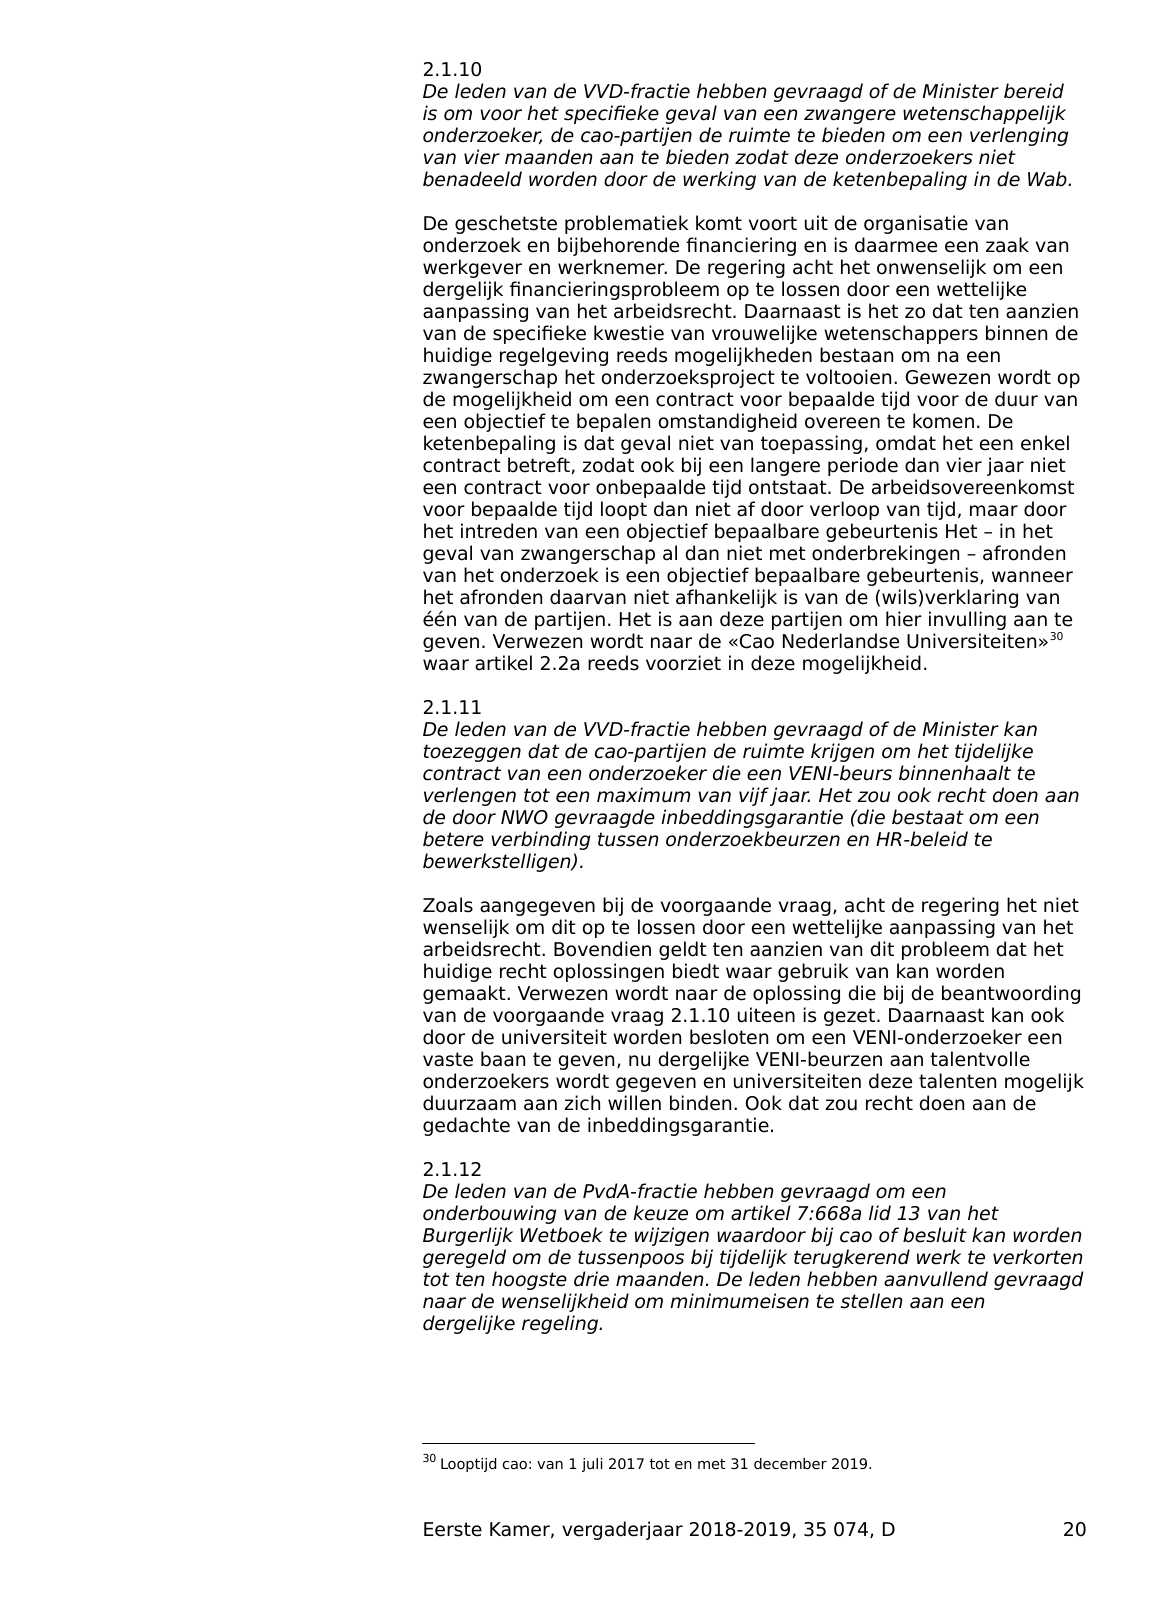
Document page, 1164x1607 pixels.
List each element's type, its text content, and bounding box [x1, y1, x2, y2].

text De leden van de VVD-fractie hebben gevraagd of de Minister kan toezeggen dat de cao-partijen de ruimte krijgen om het tijdelijke contract van een onderzoeker die een VENI-beurs binnenhaalt te verlengen tot een maximum van vijf jaar. Het zou ook recht doen aan de door NWO gevraagde inbeddingsgarantie (die bestaat om een betere verbinding tussen onderzoekbeurzen en HR-beleid te bewerkstelligen). [422, 719, 1087, 873]
text De leden van de PvdA-fractie hebben gevraagd om een onderbouwing van de keuze om artikel 7:668a lid 13 van het Burgerlijk Wetboek te wijzigen waardoor bij cao of besluit kan worden geregeld om de tussenpoos bij tijdelijk terugkerend werk te verkorten tot ten hoogste drie maanden. De leden hebben aanvullend gevraagd naar de wenselijkheid om minimumeisen te stellen aan een dergelijke regeling. [422, 1181, 1087, 1335]
text 2.1.10 [422, 59, 1087, 81]
text 2.1.11 [422, 697, 1087, 719]
text 2.1.12 [422, 1159, 1087, 1181]
text De geschetste problematiek komt voort uit de organisatie van onderzoek en bijbehorende financiering en is daarmee een zaak van werkgever en werknemer. De regering acht het onwenselijk om een dergelijk financieringsprobleem op te lossen door een wettelijke aanpassing van het arbeidsrecht. Daarnaast is het zo dat ten aanzien van de specifieke kwestie van vrouwelijke wetenschappers binnen de huidige regelgeving reeds mogelijkheden bestaan om na een zwangerschap het onderzoeksproject te voltooien. Gewezen wordt op de mogelijkheid om een contract voor bepaalde tijd voor de duur van een objectief te bepalen omstandigheid overeen te komen. De ketenbepaling is dat geval niet van toepassing, omdat het een enkel contract betreft, zodat ook bij een langere periode dan vier jaar niet een contract voor onbepaalde tijd ontstaat. De arbeidsovereenkomst voor bepaalde tijd loopt dan niet af door verloop van tijd, maar door het intreden van een objectief bepaalbare gebeurtenis Het – in het geval van zwangerschap al dan niet met onderbrekingen – afronden van het onderzoek is een objectief bepaalbare gebeurtenis, wanneer het afronden daarvan niet afhankelijk is van de (wils)verklaring van één van de partijen. Het is aan deze partijen om hier invulling aan te geven. Verwezen wordt naar de «Cao Nederlandse Universiteiten» waar artikel 2.2a reeds voorziet in deze mogelijkheid. [422, 213, 1087, 675]
text Looptijd cao: van 1 juli 2017 tot en met 31 december 2019. [422, 1452, 1087, 1474]
text Zoals aangegeven bij de voorgaande vraag, acht de regering het niet wenselijk om dit op te lossen door een wettelijke aanpassing van het arbeidsrecht. Bovendien geldt ten aanzien van dit probleem dat het huidige recht oplossingen biedt waar gebruik van kan worden gemaakt. Verwezen wordt naar de oplossing die bij de beantwoording van de voorgaande vraag 2.1.10 uiteen is gezet. Daarnaast kan ook door de universiteit worden besloten om een VENI-onderzoeker een vaste baan te geven, nu dergelijke VENI-beurzen aan talentvolle onderzoekers wordt gegeven en universiteiten deze talenten mogelijk duurzaam aan zich willen binden. Ook dat zou recht doen aan de gedachte van de inbeddingsgarantie. [422, 895, 1087, 1137]
text De leden van de VVD-fractie hebben gevraagd of de Minister bereid is om voor het specifieke geval van een zwangere wetenschappelijk onderzoeker, de cao-partijen de ruimte te bieden om een verlenging van vier maanden aan te bieden zodat deze onderzoekers niet benadeeld worden door de werking van de ketenbepaling in de Wab. [422, 81, 1087, 191]
